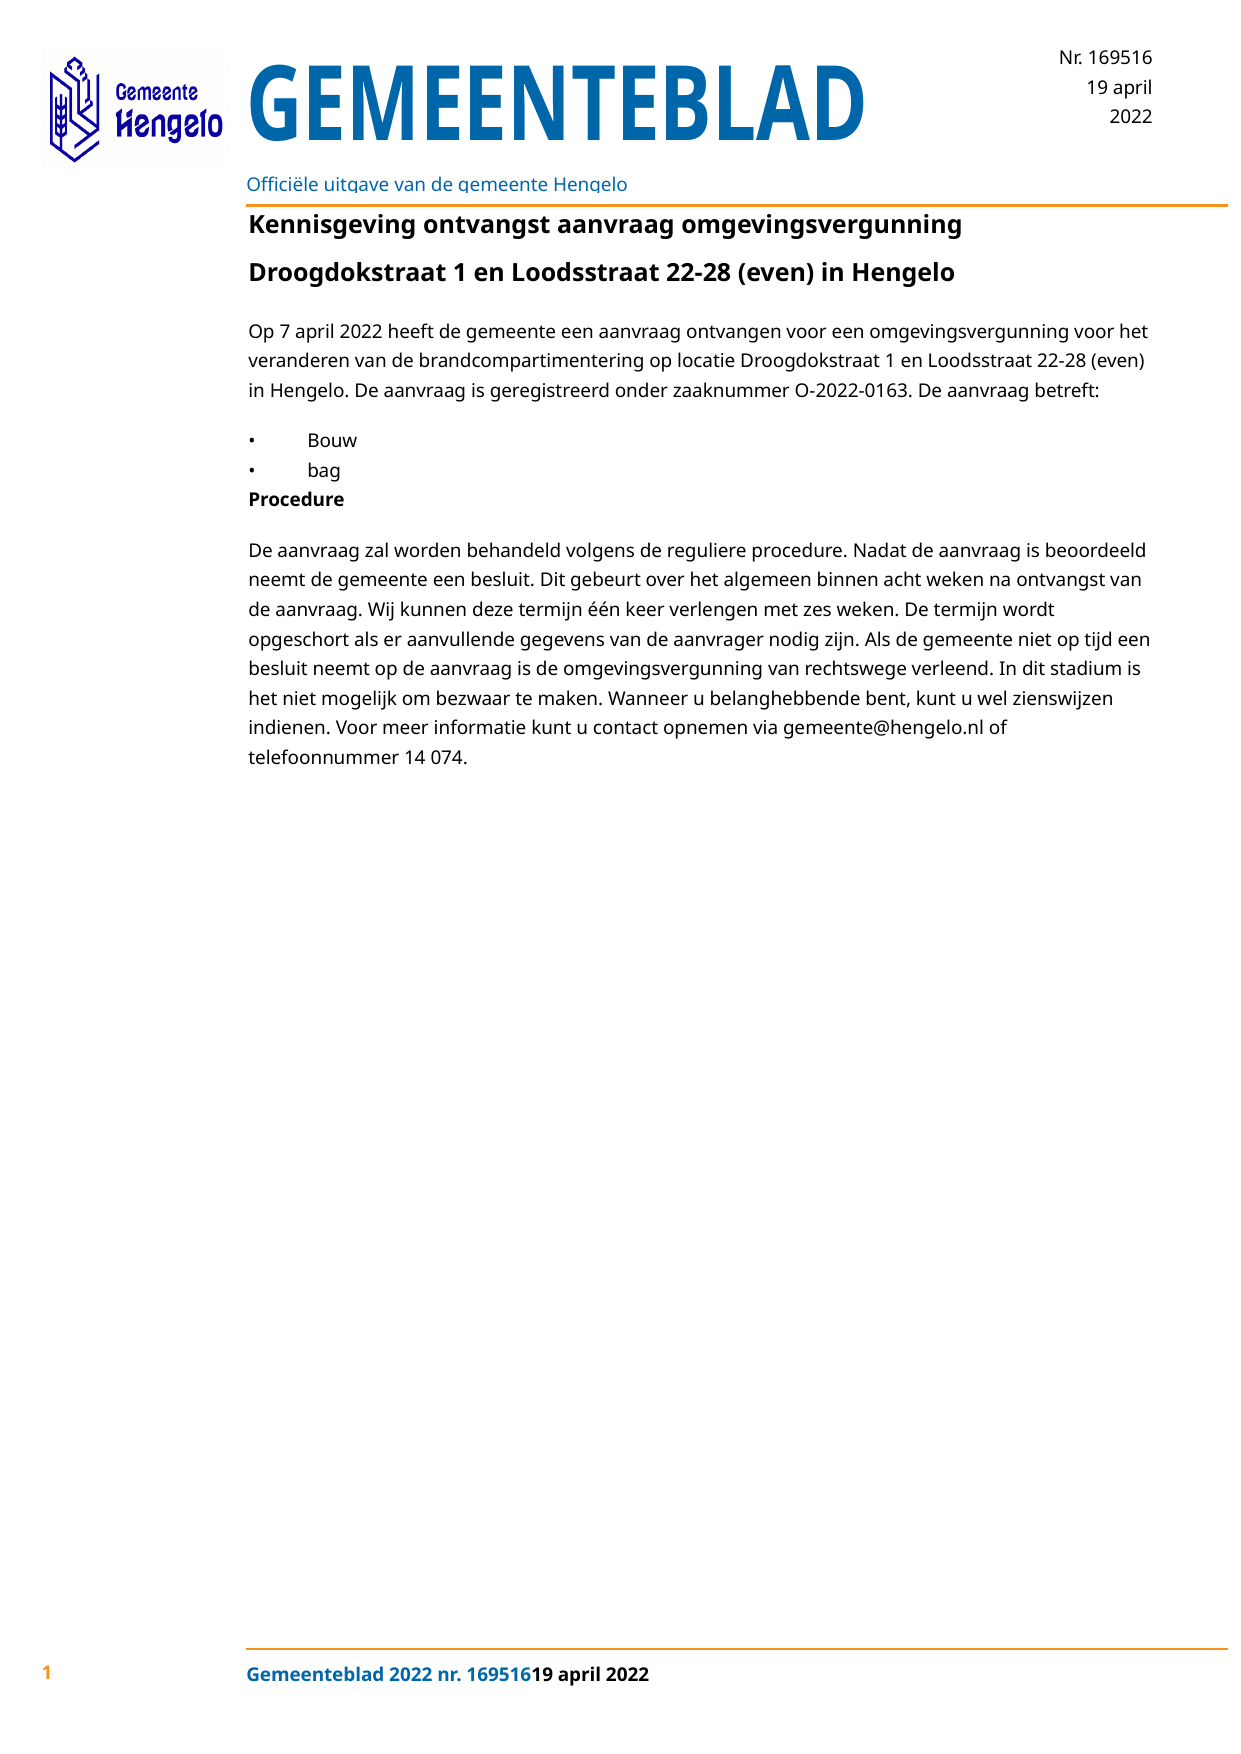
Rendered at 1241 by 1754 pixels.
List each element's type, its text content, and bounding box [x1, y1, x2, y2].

list bag [248, 457, 1152, 483]
text Op 7 april 2022 heeft de gemeente een aanvraag ontvangen voor een omgevingsvergunning voor het veranderen van de brandcompartimentering op locatie Droogdokstraat 1 en Loodsstraat 22-28 (even) in Hengelo. De aanvraag is geregistreerd onder zaaknummer O-2022-0163. De aanvraag betreft: [248, 318, 1152, 403]
text Kennisgeving ontvangst aanvraag omgevingsvergunning Droogdokstraat 1 en Loodsstraat 22-28 (even) in Hengelo [248, 207, 1152, 288]
picture [41, 47, 231, 172]
text De aanvraag zal worden behandeld volgens de reguliere procedure. Nadat de aanvraag is beoordeeld neemt de gemeente een besluit. Dit gebeurt over het algemeen binnen acht weken na ontvangst van de aanvraag. Wij kunnen deze termijn één keer verlengen met zes weken. De termijn wordt opgeschort als er aanvullende gegevens van de aanvrager nodig zijn. Als de gemeente niet op tijd een besluit neemt op de aanvraag is de omgevingsvergunning van rechtswege verleend. In dit stadium is het niet mogelijk om bezwaar te maken. Wanneer u belanghebbende bent, kunt u wel zienswijzen indienen. Voor meer informatie kunt u contact opnemen via gemeente@hengelo.nl of telefoonnummer 14 074. [248, 537, 1152, 770]
list Bouw [248, 427, 1152, 453]
text Procedure [248, 487, 1152, 512]
